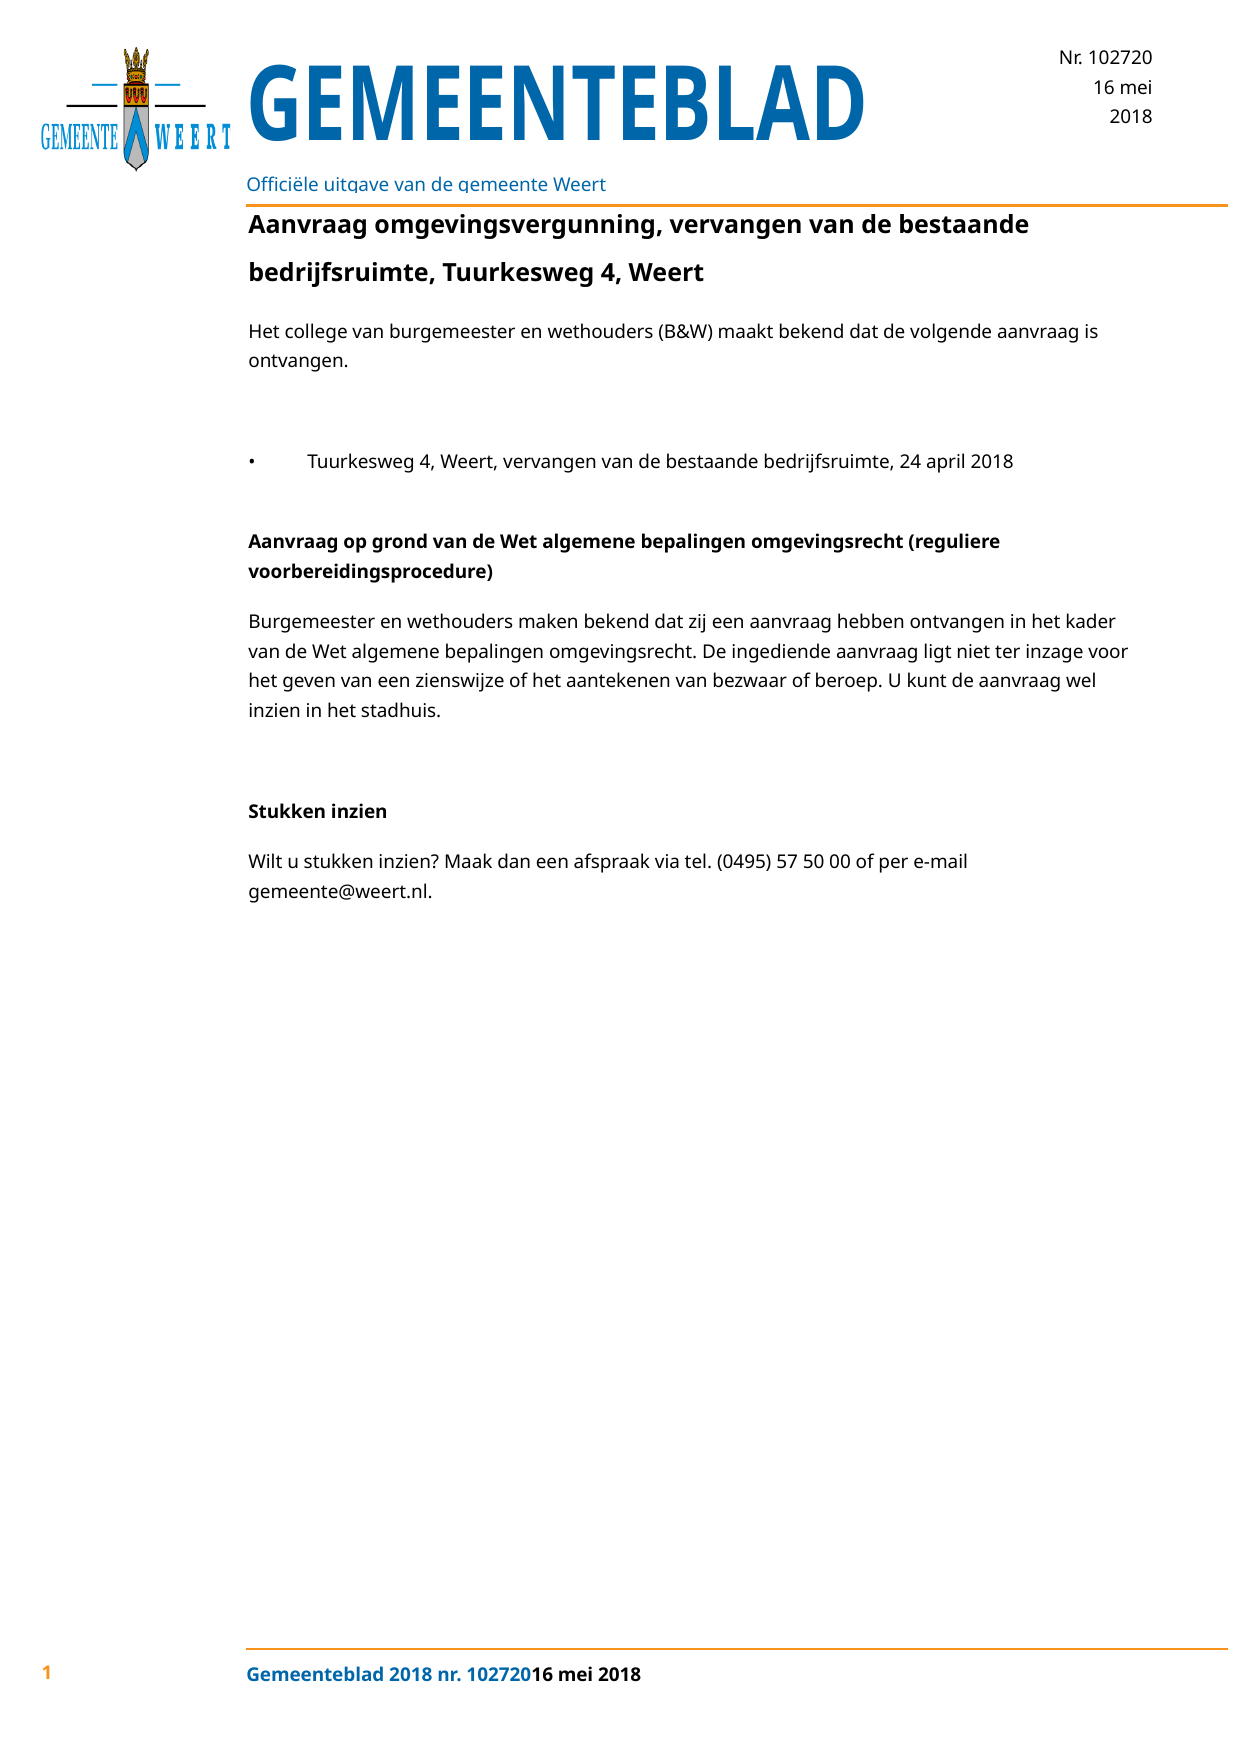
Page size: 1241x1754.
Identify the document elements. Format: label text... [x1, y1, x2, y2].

text Stukken inzien [248, 798, 1152, 824]
text Aanvraag op grond van de Wet algemene bepalingen omgevingsrecht (reguliere voorbereidingsprocedure) [248, 528, 1152, 584]
picture [41, 47, 231, 172]
text Het college van burgemeester en wethouders (B&W) maakt bekend dat de volgende aanvraag is ontvangen. [248, 318, 1152, 373]
text Wilt u stukken inzien? Maak dan een afspraak via tel. (0495) 57 50 00 of per e-mail gemeente@weert.nl. [248, 848, 1152, 904]
text Aanvraag omgevingsvergunning, vervangen van de bestaande bedrijfsruimte, Tuurkesweg 4, Weert [248, 207, 1152, 288]
list Tuurkesweg 4, Weert, vervangen van de bestaande bedrijfsruimte, 24 april 2018 [248, 448, 1152, 474]
text Burgemeester en wethouders maken bekend dat zij een aanvraag hebben ontvangen in het kader van de Wet algemene bepalingen omgevingsrecht. De ingediende aanvraag ligt niet ter inzage voor het geven van een zienswijze of het aantekenen van bezwaar of beroep. U kunt de aanvraag wel inzien in het stadhuis. [248, 608, 1152, 723]
